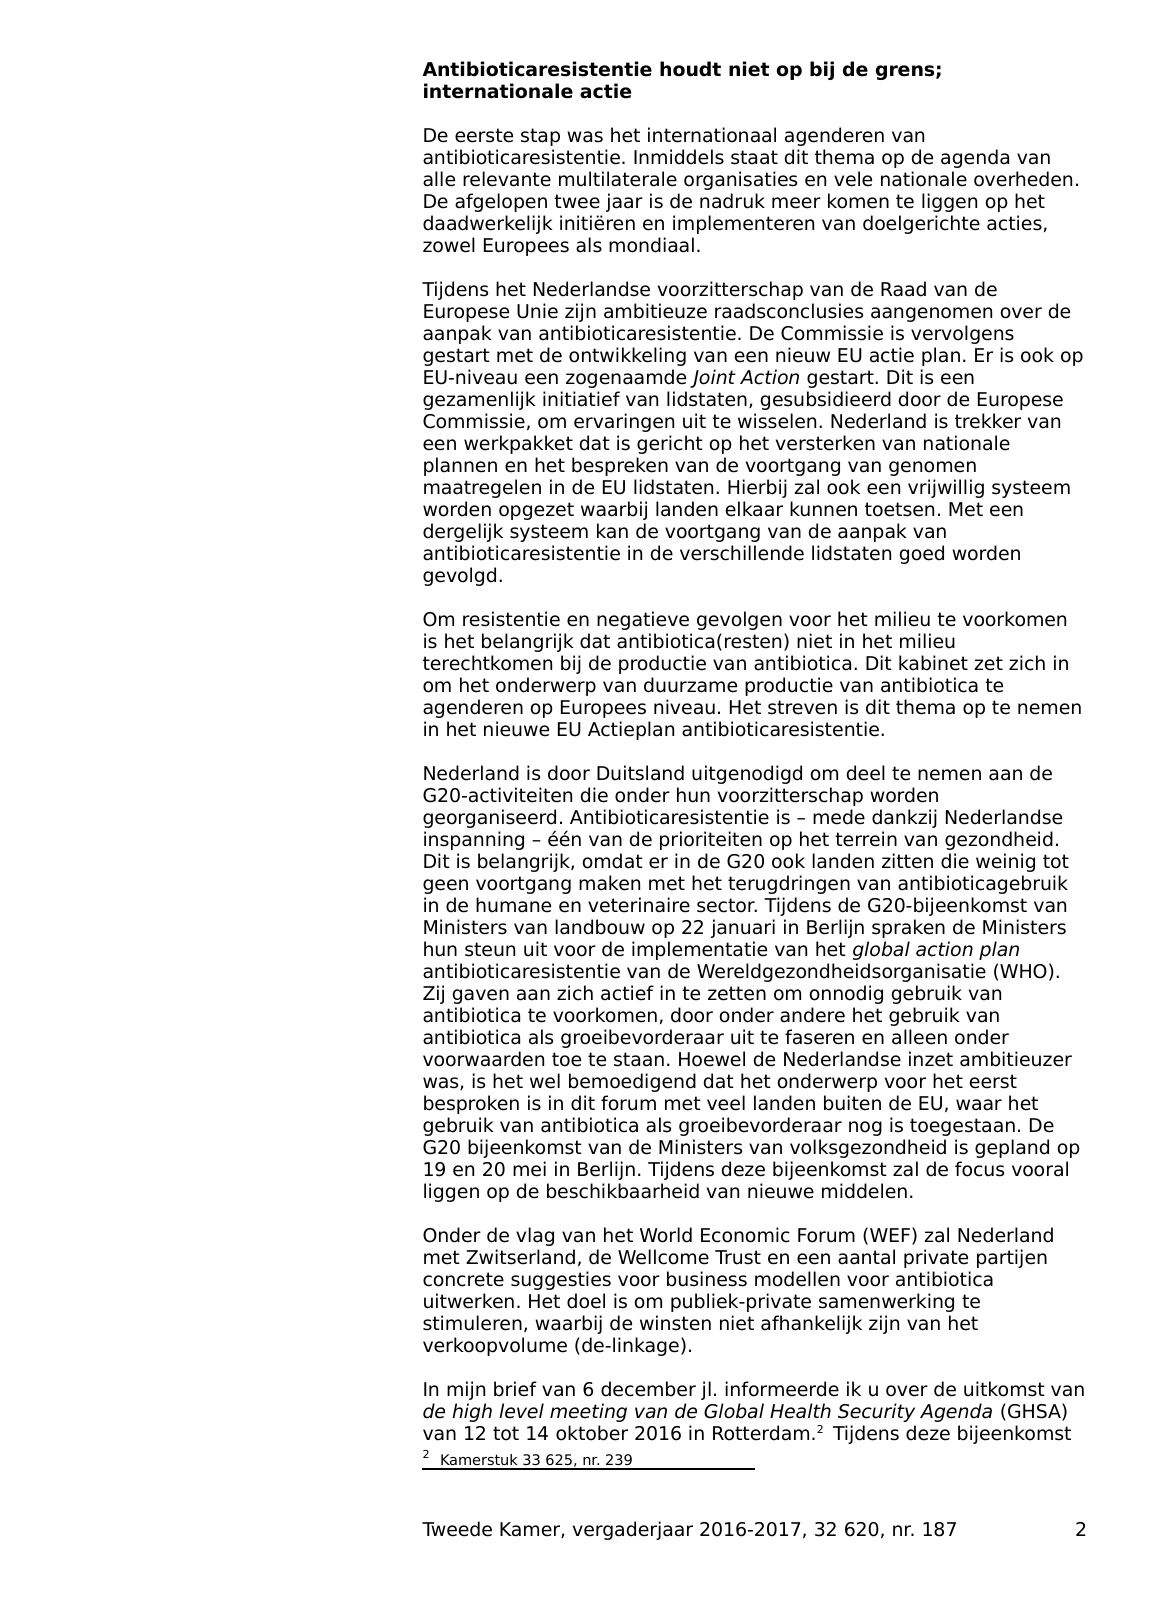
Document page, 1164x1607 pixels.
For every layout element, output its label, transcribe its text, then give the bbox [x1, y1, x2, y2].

subtitle Antibioticaresistentie houdt niet op bij de grens; internationale actie [422, 59, 1087, 103]
text Onder de vlag van het World Economic Forum (WEF) zal Nederland met Zwitserland, de Wellcome Trust en een aantal private partijen concrete suggesties voor business modellen voor antibiotica uitwerken. Het doel is om publiek-private samenwerking te stimuleren, waarbij de winsten niet afhankelijk zijn van het verkoopvolume (de-linkage). [422, 1225, 1087, 1357]
text Nederland is door Duitsland uitgenodigd om deel te nemen aan de G20-activiteiten die onder hun voorzitterschap worden georganiseerd. Antibioticaresistentie is – mede dankzij Nederlandse inspanning – één van de prioriteiten op het terrein van gezondheid. Dit is belangrijk, omdat er in de G20 ook landen zitten die weinig tot geen voortgang maken met het terugdringen van antibioticagebruik in de humane en veterinaire sector. Tijdens de G20-bijeenkomst van Ministers van landbouw op 22 januari in Berlijn spraken de Ministers hun steun uit voor de implementatie van het global action plan antibioticaresistentie van de Wereldgezondheidsorganisatie (WHO). Zij gaven aan zich actief in te zetten om onnodig gebruik van antibiotica te voorkomen, door onder andere het gebruik van antibiotica als groeibevorderaar uit te faseren en alleen onder voorwaarden toe te staan. Hoewel de Nederlandse inzet ambitieuzer was, is het wel bemoedigend dat het onderwerp voor het eerst besproken is in dit forum met veel landen buiten de EU, waar het gebruik van antibiotica als groeibevorderaar nog is toegestaan. De G20 bijeenkomst van de Ministers van volksgezondheid is gepland op 19 en 20 mei in Berlijn. Tijdens deze bijeenkomst zal de focus vooral liggen op de beschikbaarheid van nieuwe middelen. [422, 763, 1087, 1203]
text Kamerstuk 33 625, nr. 239 [422, 1448, 1087, 1470]
text De eerste stap was het internationaal agenderen van antibioticaresistentie. Inmiddels staat dit thema op de agenda van alle relevante multilaterale organisaties en vele nationale overheden. De afgelopen twee jaar is de nadruk meer komen te liggen op het daadwerkelijk initiëren en implementeren van doelgerichte acties, zowel Europees als mondiaal. [422, 125, 1087, 257]
text Tijdens het Nederlandse voorzitterschap van de Raad van de Europese Unie zijn ambitieuze raadsconclusies aangenomen over de aanpak van antibioticaresistentie. De Commissie is vervolgens gestart met de ontwikkeling van een nieuw EU actie plan. Er is ook op EU-niveau een zogenaamde Joint Action gestart. Dit is een gezamenlijk initiatief van lidstaten, gesubsidieerd door de Europese Commissie, om ervaringen uit te wisselen. Nederland is trekker van een werkpakket dat is gericht op het versterken van nationale plannen en het bespreken van de voortgang van genomen maatregelen in de EU lidstaten. Hierbij zal ook een vrijwillig systeem worden opgezet waarbij landen elkaar kunnen toetsen. Met een dergelijk systeem kan de voortgang van de aanpak van antibioticaresistentie in de verschillende lidstaten goed worden gevolgd. [422, 279, 1087, 587]
text In mijn brief van 6 december jl. informeerde ik u over de uitkomst van de high level meeting van de Global Health Security Agenda (GHSA) van 12 tot 14 oktober 2016 in Rotterdam. Tijdens deze bijeenkomst [422, 1379, 1087, 1445]
text Om resistentie en negatieve gevolgen voor het milieu te voorkomen is het belangrijk dat antibiotica(resten) niet in het milieu terechtkomen bij de productie van antibiotica. Dit kabinet zet zich in om het onderwerp van duurzame productie van antibiotica te agenderen op Europees niveau. Het streven is dit thema op te nemen in het nieuwe EU Actieplan antibioticaresistentie. [422, 609, 1087, 741]
